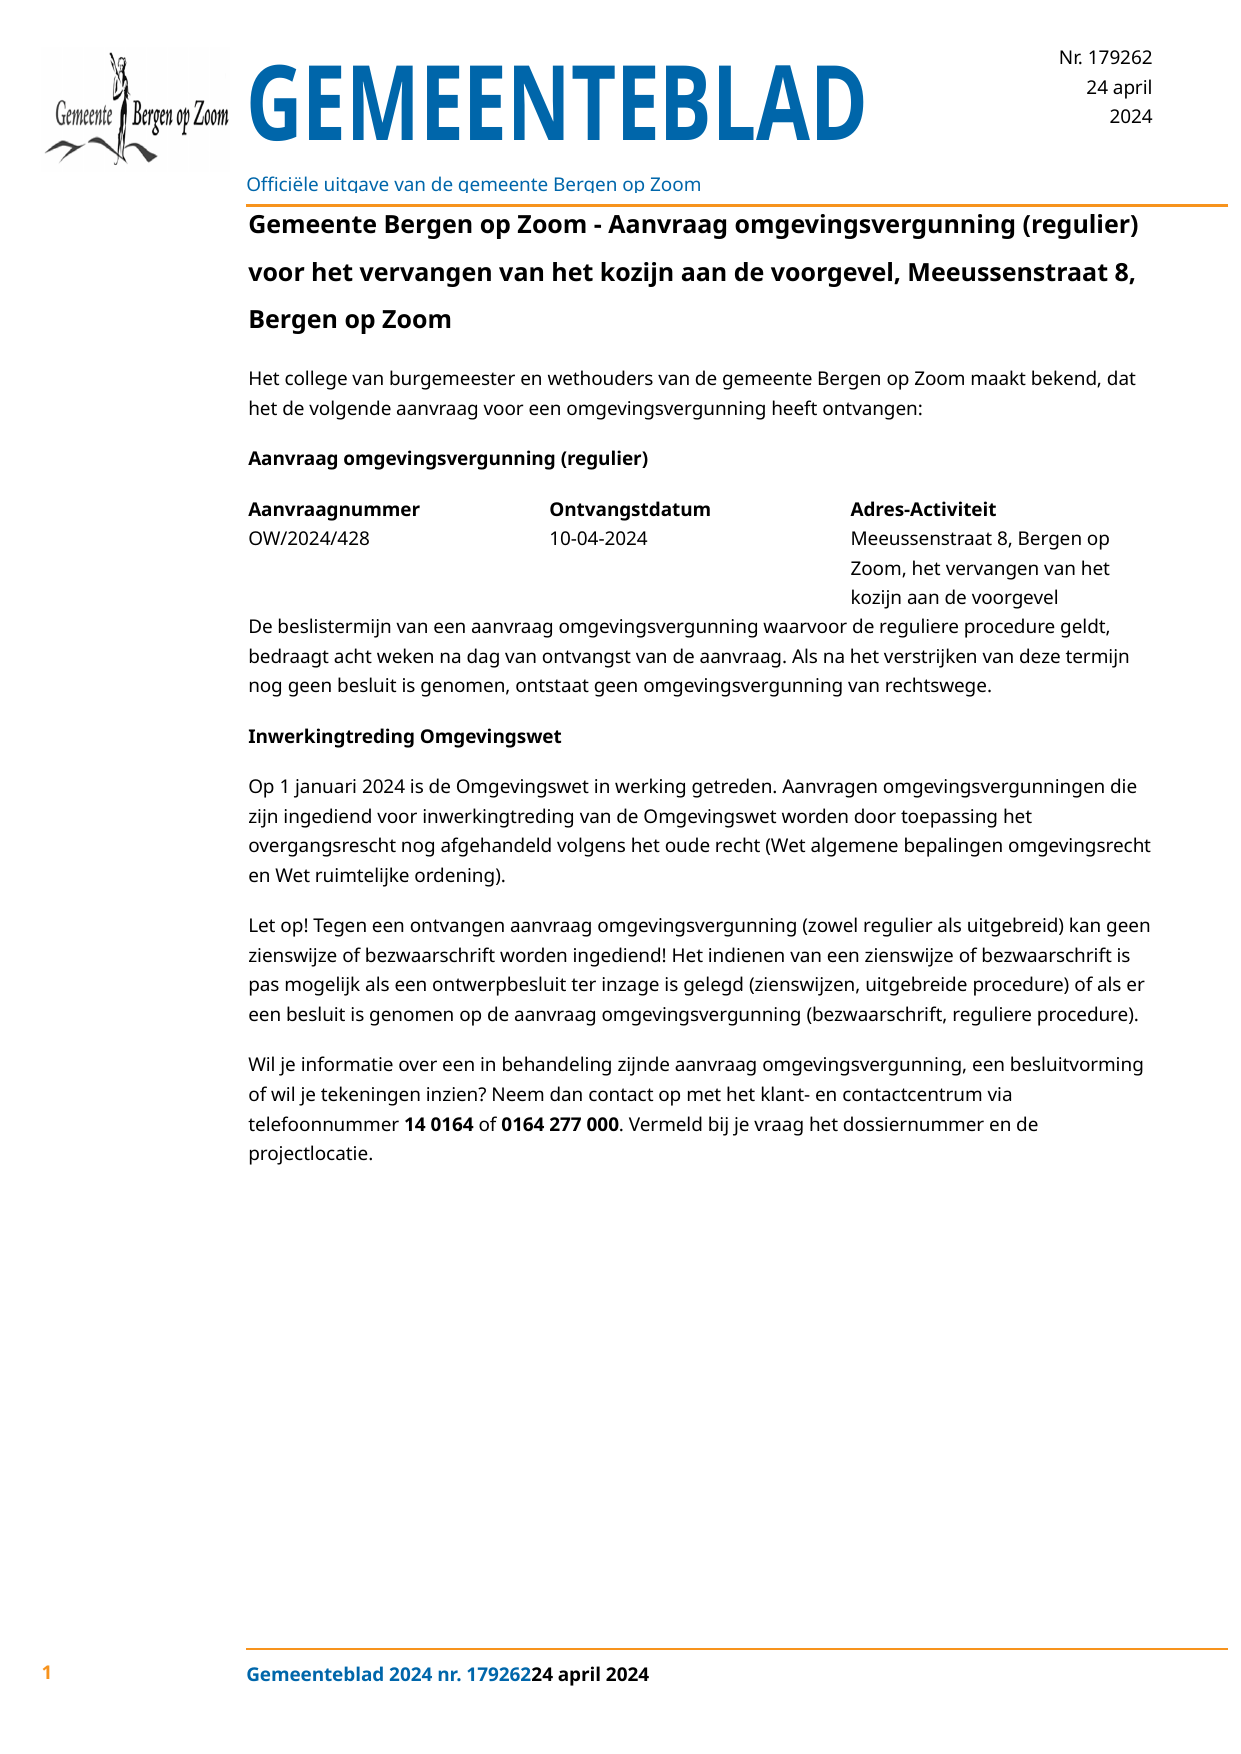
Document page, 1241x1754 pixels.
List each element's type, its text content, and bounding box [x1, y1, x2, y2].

picture [41, 47, 231, 172]
text De beslistermijn van een aanvraag omgevingsvergunning waarvoor de reguliere procedure geldt, bedraagt acht weken na dag van ontvangst van de aanvraag. Als na het verstrijken van deze termijn nog geen besluit is genomen, ontstaat geen omgevingsvergunning van rechtswege. [248, 613, 1152, 698]
table_header Meeussenstraat 8, Bergen op Zoom, het vervangen van het kozijn aan de voorgevel [850, 525, 1152, 610]
text Aanvraag omgevingsvergunning (regulier) [248, 446, 1152, 471]
text Het college van burgemeester en wethouders van de gemeente Bergen op Zoom maakt bekend, dat het de volgende aanvraag voor een omgevingsvergunning heeft ontvangen: [248, 366, 1152, 421]
table_header Ontvangstdatum [549, 496, 850, 522]
text Wil je informatie over een in behandeling zijnde aanvraag omgevingsvergunning, een besluitvorming of wil je tekeningen inzien? Neem dan contact op met het klant- en contactcentrum via telefoonnummer 14 0164 of 0164 277 000. Vermeld bij je vraag het dossiernummer en de projectlocatie. [248, 1052, 1152, 1166]
table_header 10-04-2024 [549, 525, 850, 610]
table_header Adres-Activiteit [850, 496, 1152, 522]
text Let op! Tegen een ontvangen aanvraag omgevingsvergunning (zowel regulier als uitgebreid) kan geen zienswijze of bezwaarschrift worden ingediend! Het indienen van een zienswijze of bezwaarschrift is pas mogelijk als een ontwerpbesluit ter inzage is gelegd (zienswijzen, uitgebreide procedure) of als er een besluit is genomen op de aanvraag omgevingsvergunning (bezwaarschrift, reguliere procedure). [248, 912, 1152, 1027]
text Op 1 januari 2024 is de Omgevingswet in werking getreden. Aanvragen omgevingsvergunningen die zijn ingediend voor inwerkingtreding van de Omgevingswet worden door toepassing het overgangsrescht nog afgehandeld volgens het oude recht (Wet algemene bepalingen omgevingsrecht en Wet ruimtelijke ordening). [248, 773, 1152, 888]
text Inwerkingtreding Omgevingswet [248, 723, 1152, 748]
text Gemeente Bergen op Zoom - Aanvraag omgevingsvergunning (regulier) voor het vervangen van het kozijn aan de voorgevel, Meeussenstraat 8, Bergen op Zoom [248, 207, 1152, 336]
table_header OW/2024/428 [248, 525, 549, 610]
table_header Aanvraagnummer [248, 496, 549, 522]
